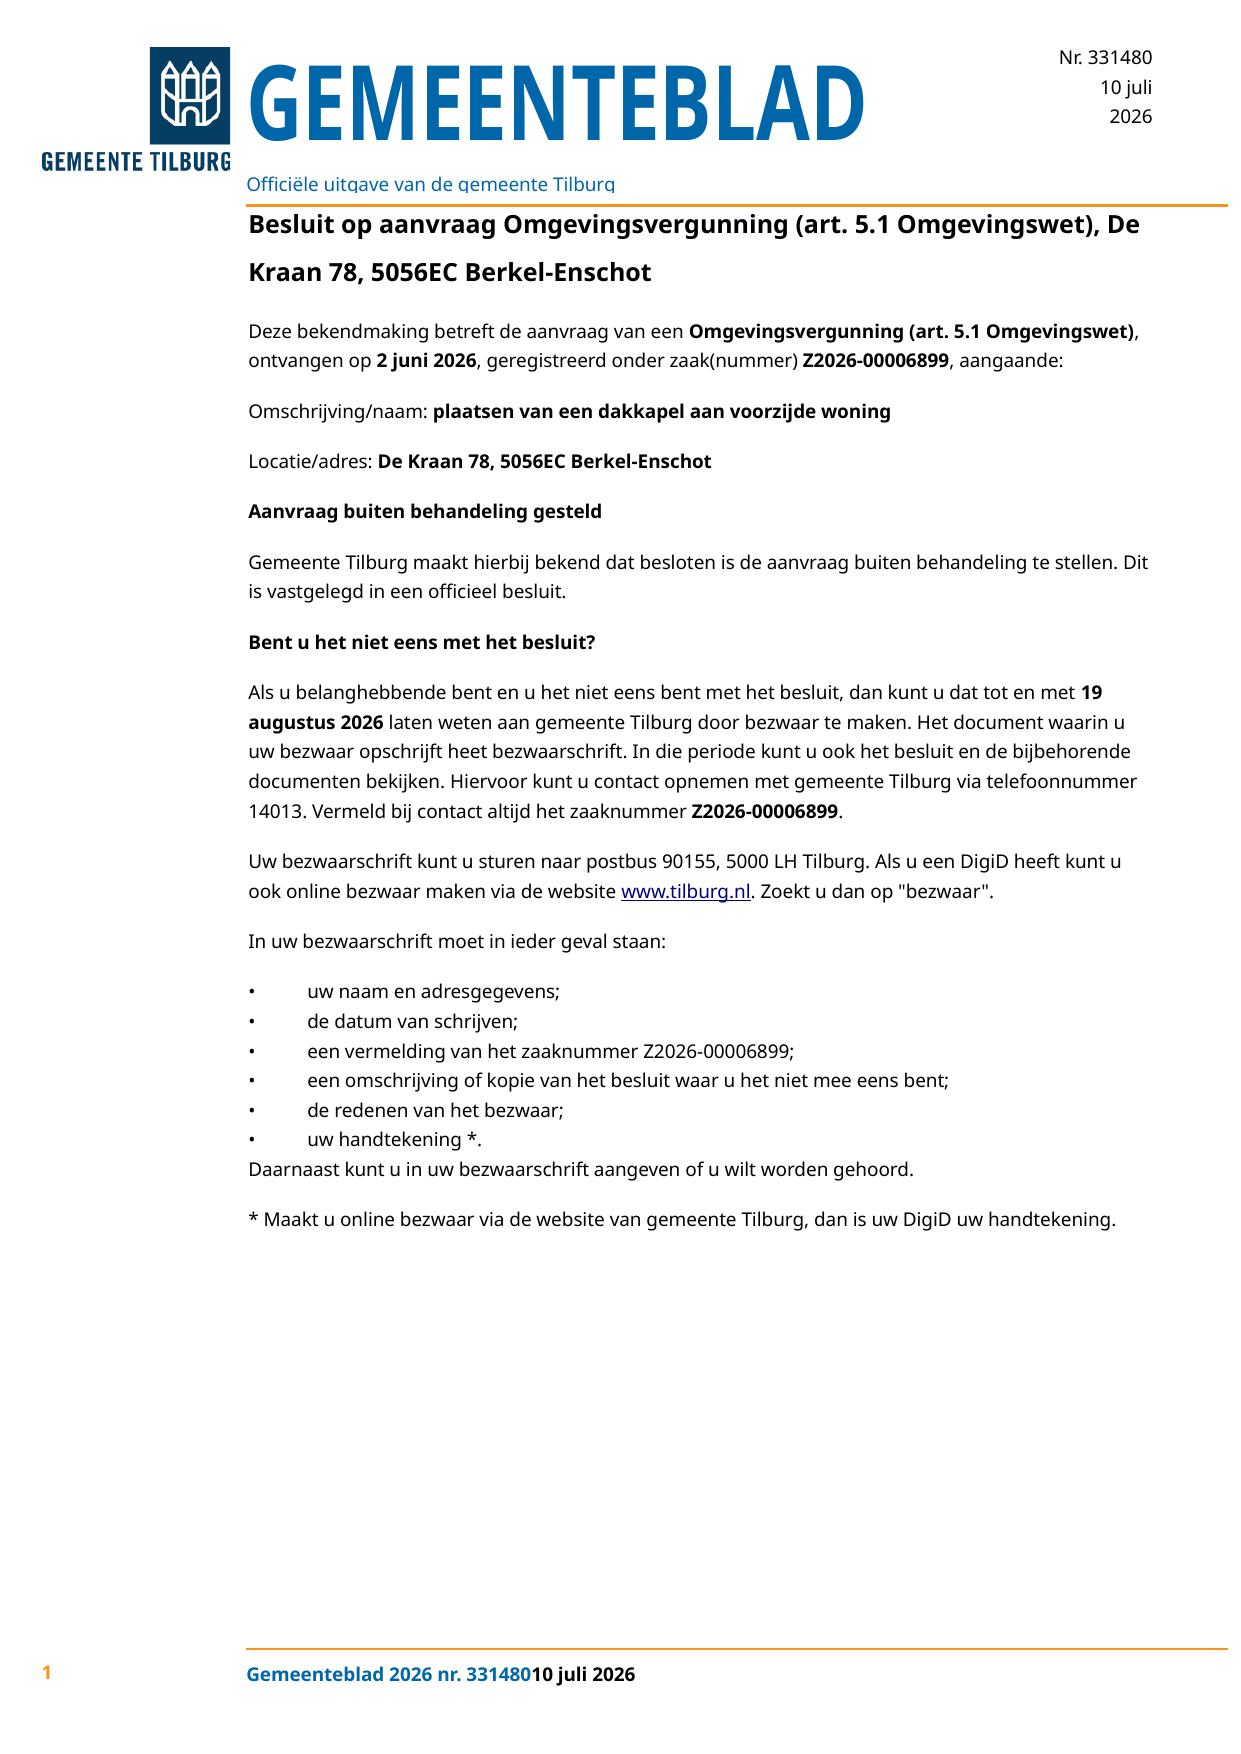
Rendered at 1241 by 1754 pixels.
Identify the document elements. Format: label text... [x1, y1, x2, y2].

text In uw bezwaarschrift moet in ieder geval staan: [248, 928, 1152, 954]
text Deze bekendmaking betreft de aanvraag van een Omgevingsvergunning (art. 5.1 Omgevingswet), ontvangen op 2 juni 2026, geregistreerd onder zaak(nummer) Z2026-00006899, aangaande: [248, 318, 1152, 373]
text Als u belanghebbende bent en u het niet eens bent met het besluit, dan kunt u dat tot en met 19 augustus 2026 laten weten aan gemeente Tilburg door bezwaar te maken. Het document waarin u uw bezwaar opschrijft heet bezwaarschrift. In die periode kunt u ook het besluit en de bijbehorende documenten bekijken. Hiervoor kunt u contact opnemen met gemeente Tilburg via telefoonnummer 14013. Vermeld bij contact altijd het zaaknummer Z2026-00006899. [248, 679, 1152, 824]
list de datum van schrijven; [248, 1008, 1152, 1034]
text Uw bezwaarschrift kunt u sturen naar postbus 90155, 5000 LH Tilburg. Als u een DigiD heeft kunt u ook online bezwaar maken via de website www.tilburg.nl. Zoekt u dan op "bezwaar". [248, 848, 1152, 904]
text Bent u het niet eens met het besluit? [248, 629, 1152, 655]
list een omschrijving of kopie van het besluit waar u het niet mee eens bent; [248, 1067, 1152, 1093]
text Daarnaast kunt u in uw bezwaarschrift aangeven of u wilt worden gehoord. [248, 1156, 1152, 1182]
text Gemeente Tilburg maakt hierbij bekend dat besloten is de aanvraag buiten behandeling te stellen. Dit is vastgelegd in een officieel besluit. [248, 549, 1152, 604]
text * Maakt u online bezwaar via de website van gemeente Tilburg, dan is uw DigiD uw handtekening. [248, 1207, 1152, 1232]
list een vermelding van het zaaknummer Z2026-00006899; [248, 1038, 1152, 1064]
list uw naam en adresgegevens; [248, 979, 1152, 1004]
text Omschrijving/naam: plaatsen van een dakkapel aan voorzijde woning [248, 398, 1152, 424]
text Locatie/adres: De Kraan 78, 5056EC Berkel-Enschot [248, 448, 1152, 474]
text Aanvraag buiten behandeling gesteld [248, 499, 1152, 524]
text Besluit op aanvraag Omgevingsvergunning (art. 5.1 Omgevingswet), De Kraan 78, 5056EC Berkel-Enschot [248, 207, 1152, 288]
picture [41, 47, 231, 172]
list de redenen van het bezwaar; [248, 1097, 1152, 1123]
list uw handtekening *. [248, 1127, 1152, 1152]
